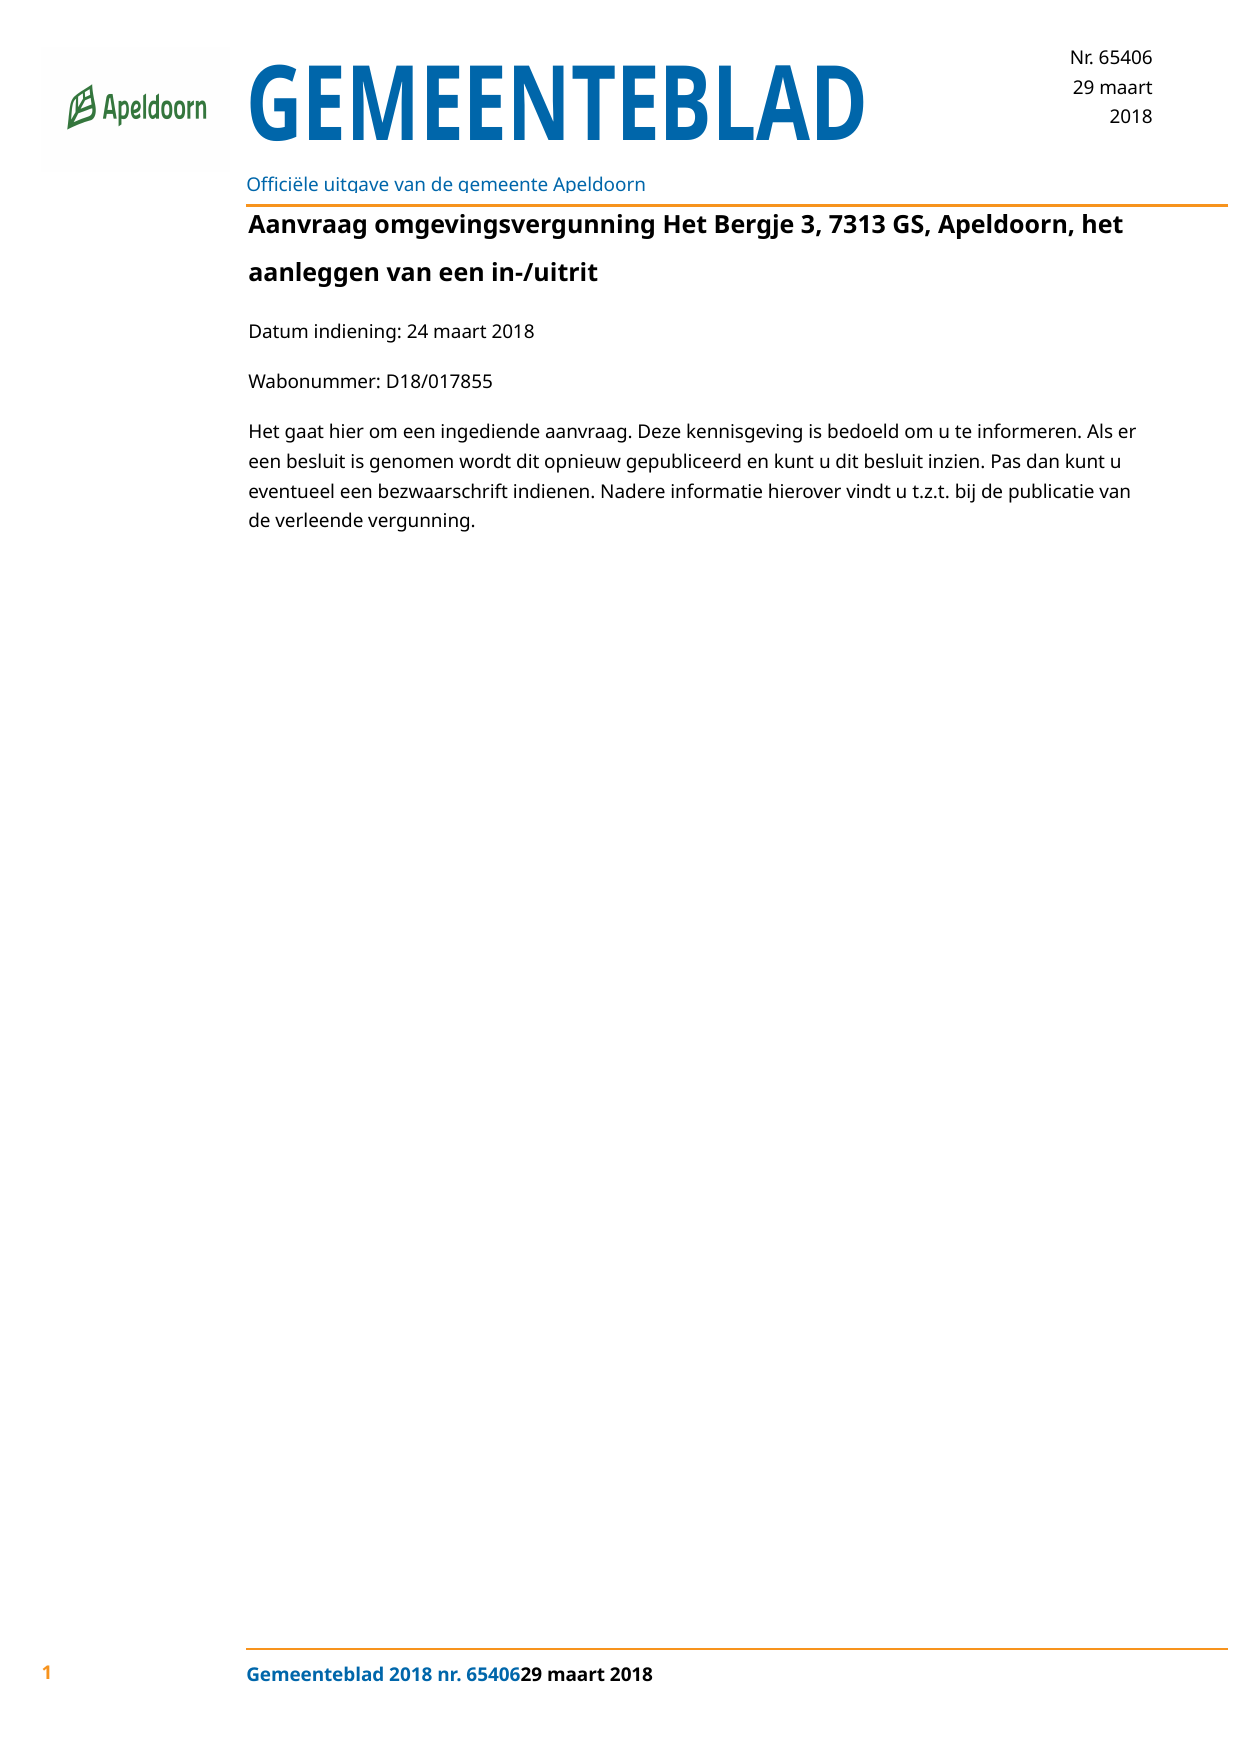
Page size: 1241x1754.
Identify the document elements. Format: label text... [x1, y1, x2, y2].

text Aanvraag omgevingsvergunning Het Bergje 3, 7313 GS, Apeldoorn, het aanleggen van een in-/uitrit [248, 207, 1152, 288]
text Wabonummer: D18/017855 [248, 368, 1152, 394]
text Het gaat hier om een ingediende aanvraag. Deze kennisgeving is bedoeld om u te informeren. Als er een besluit is genomen wordt dit opnieuw gepubliceerd en kunt u dit besluit inzien. Pas dan kunt u eventueel een bezwaarschrift indienen. Nadere informatie hierover vindt u t.z.t. bij de publicatie van de verleende vergunning. [248, 419, 1152, 533]
picture [41, 47, 231, 172]
text Datum indiening: 24 maart 2018 [248, 318, 1152, 344]
